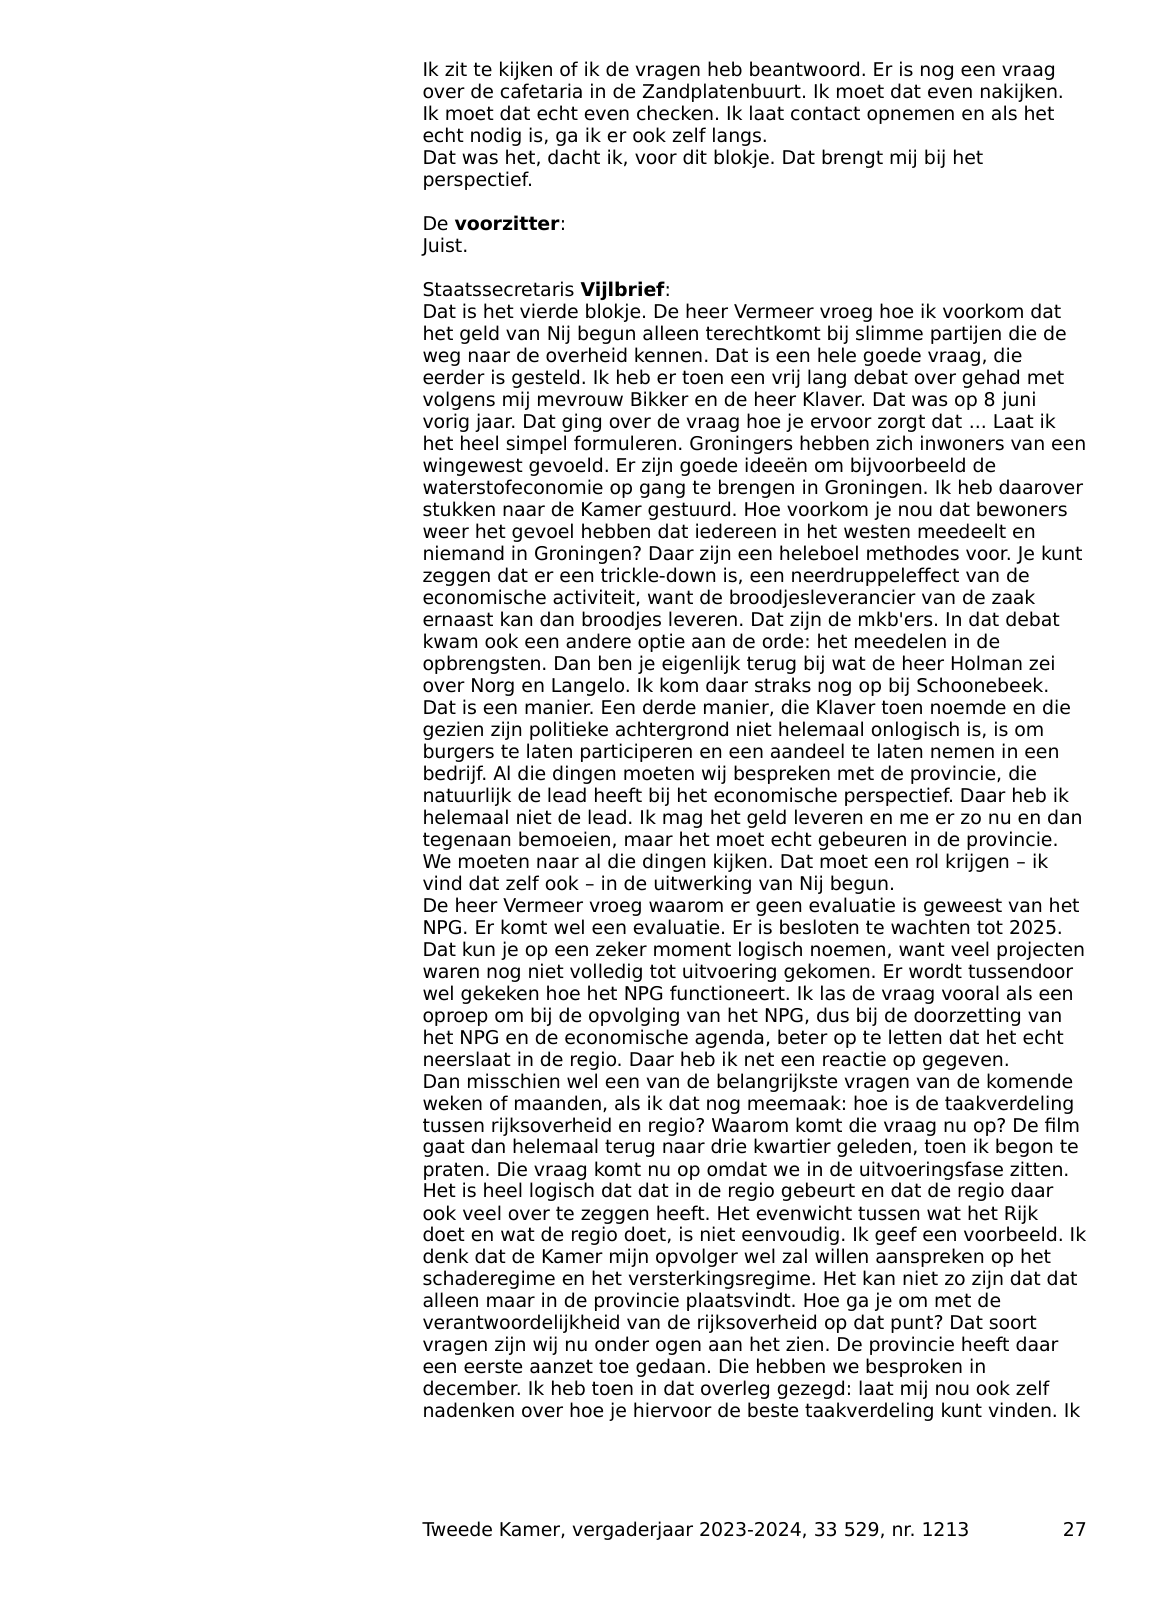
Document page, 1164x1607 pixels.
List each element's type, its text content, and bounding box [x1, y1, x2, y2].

text Ik zit te kijken of ik de vragen heb beantwoord. Er is nog een vraag over de cafetaria in de Zandplatenbuurt. Ik moet dat even nakijken. Ik moet dat echt even checken. Ik laat contact opnemen en als het echt nodig is, ga ik er ook zelf langs. [422, 59, 1087, 147]
text Staatssecretaris Vijlbrief: [422, 279, 1087, 301]
text Dat is het vierde blokje. De heer Vermeer vroeg hoe ik voorkom dat het geld van Nij begun alleen terechtkomt bij slimme partijen die de weg naar de overheid kennen. Dat is een hele goede vraag, die eerder is gesteld. Ik heb er toen een vrij lang debat over gehad met volgens mij mevrouw Bikker en de heer Klaver. Dat was op 8 juni vorig jaar. Dat ging over de vraag hoe je ervoor zorgt dat ... Laat ik het heel simpel formuleren. Groningers hebben zich inwoners van een wingewest gevoeld. Er zijn goede ideeën om bijvoorbeeld de waterstofeconomie op gang te brengen in Groningen. Ik heb daarover stukken naar de Kamer gestuurd. Hoe voorkom je nou dat bewoners weer het gevoel hebben dat iedereen in het westen meedeelt en niemand in Groningen? Daar zijn een heleboel methodes voor. Je kunt zeggen dat er een trickle-down is, een neerdruppeleffect van de economische activiteit, want de broodjesleverancier van de zaak ernaast kan dan broodjes leveren. Dat zijn de mkb'ers. In dat debat kwam ook een andere optie aan de orde: het meedelen in de opbrengsten. Dan ben je eigenlijk terug bij wat de heer Holman zei over Norg en Langelo. Ik kom daar straks nog op bij Schoonebeek. Dat is een manier. Een derde manier, die Klaver toen noemde en die gezien zijn politieke achtergrond niet helemaal onlogisch is, is om burgers te laten participeren en een aandeel te laten nemen in een bedrijf. Al die dingen moeten wij bespreken met de provincie, die natuurlijk de lead heeft bij het economische perspectief. Daar heb ik helemaal niet de lead. Ik mag het geld leveren en me er zo nu en dan tegenaan bemoeien, maar het moet echt gebeuren in de provincie. We moeten naar al die dingen kijken. Dat moet een rol krijgen – ik vind dat zelf ook – in de uitwerking van Nij begun. [422, 301, 1087, 895]
text Dat was het, dacht ik, voor dit blokje. Dat brengt mij bij het perspectief. [422, 147, 1087, 191]
text Dan misschien wel een van de belangrijkste vragen van de komende weken of maanden, als ik dat nog meemaak: hoe is de taakverdeling tussen rijksoverheid en regio? Waarom komt die vraag nu op? De film gaat dan helemaal terug naar drie kwartier geleden, toen ik begon te praten. Die vraag komt nu op omdat we in de uitvoeringsfase zitten. Het is heel logisch dat dat in de regio gebeurt en dat de regio daar ook veel over te zeggen heeft. Het evenwicht tussen wat het Rijk doet en wat de regio doet, is niet eenvoudig. Ik geef een voorbeeld. Ik denk dat de Kamer mijn opvolger wel zal willen aanspreken op het schaderegime en het versterkingsregime. Het kan niet zo zijn dat dat alleen maar in de provincie plaatsvindt. Hoe ga je om met de verantwoordelijkheid van de rijksoverheid op dat punt? Dat soort vragen zijn wij nu onder ogen aan het zien. De provincie heeft daar een eerste aanzet toe gedaan. Die hebben we besproken in december. Ik heb toen in dat overleg gezegd: laat mij nou ook zelf nadenken over hoe je hiervoor de beste taakverdeling kunt vinden. Ik [422, 1071, 1087, 1422]
text Juist. [422, 235, 1087, 257]
text De heer Vermeer vroeg waarom er geen evaluatie is geweest van het NPG. Er komt wel een evaluatie. Er is besloten te wachten tot 2025. Dat kun je op een zeker moment logisch noemen, want veel projecten waren nog niet volledig tot uitvoering gekomen. Er wordt tussendoor wel gekeken hoe het NPG functioneert. Ik las de vraag vooral als een oproep om bij de opvolging van het NPG, dus bij de doorzetting van het NPG en de economische agenda, beter op te letten dat het echt neerslaat in de regio. Daar heb ik net een reactie op gegeven. [422, 895, 1087, 1071]
text De voorzitter: [422, 213, 1087, 235]
